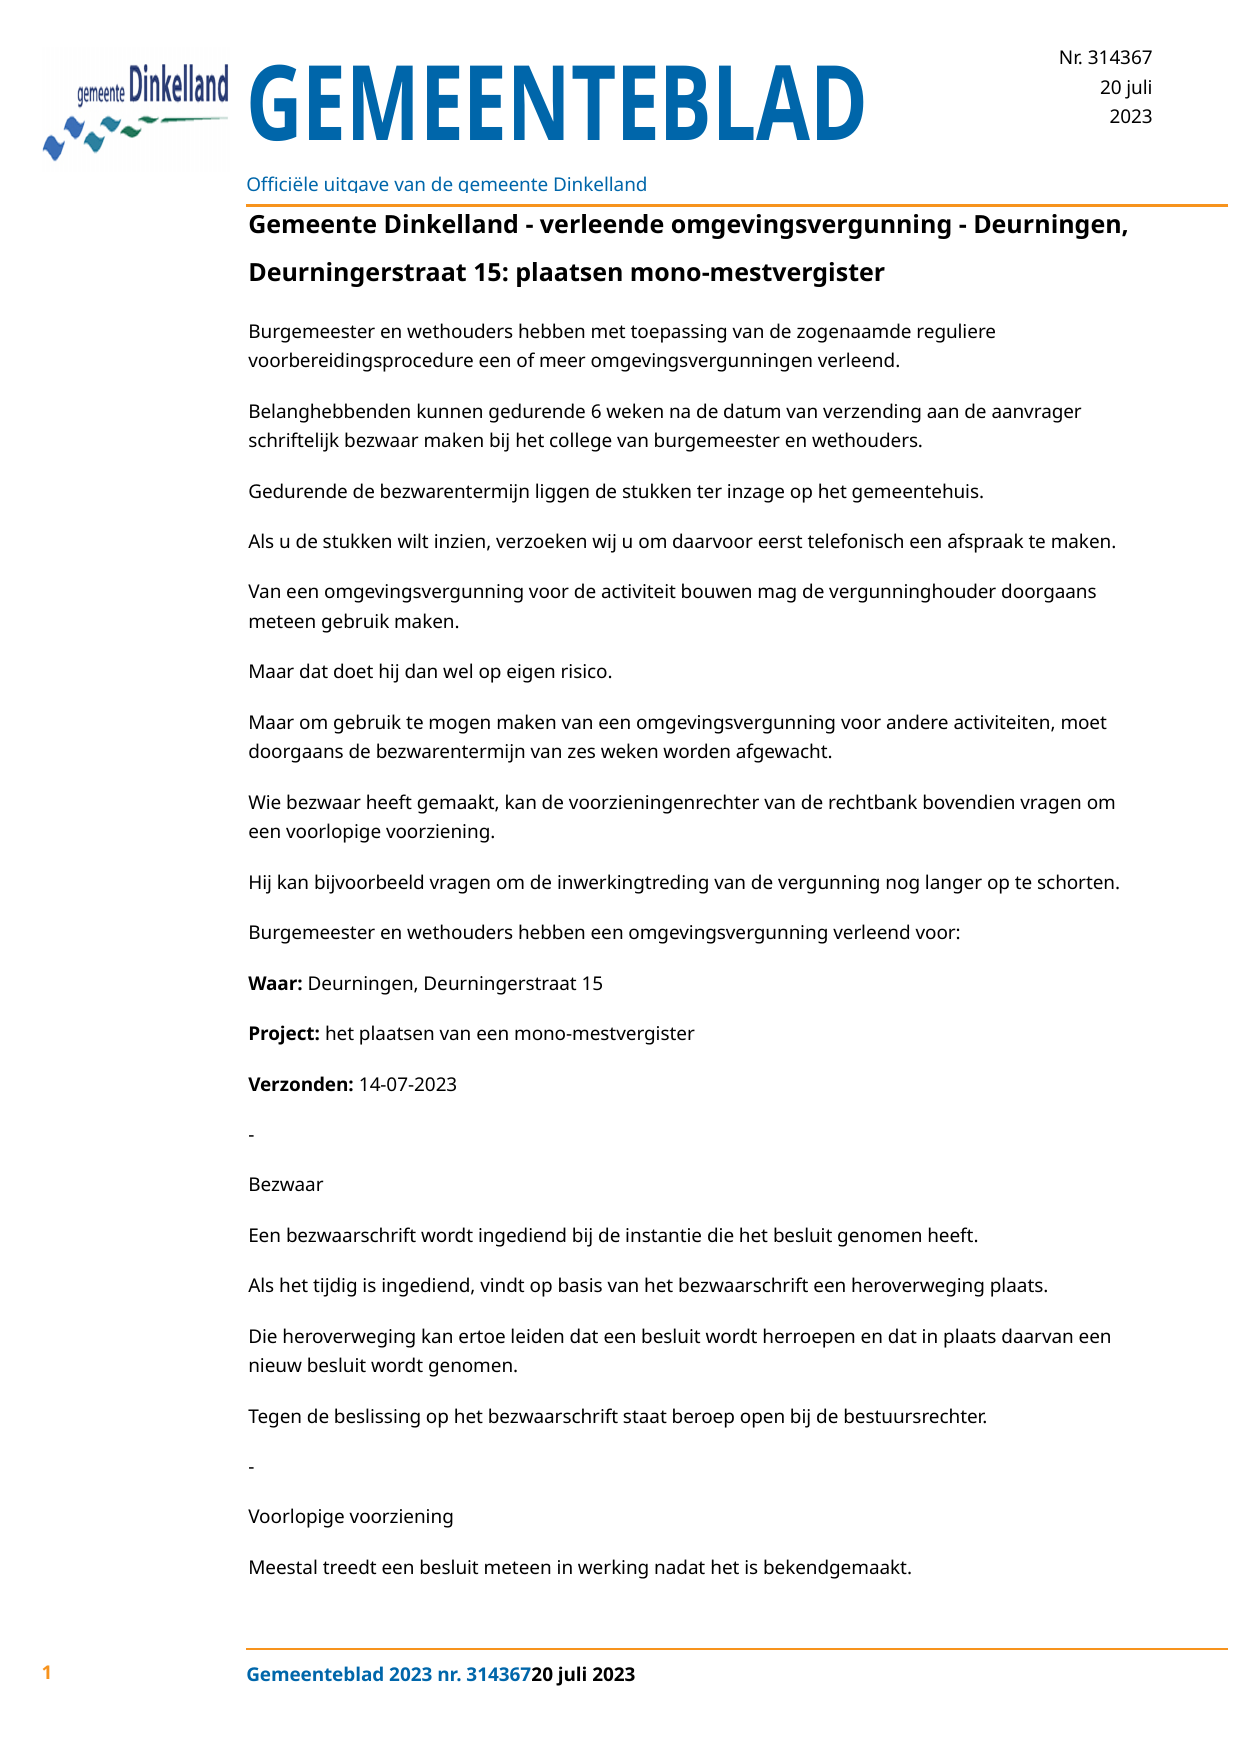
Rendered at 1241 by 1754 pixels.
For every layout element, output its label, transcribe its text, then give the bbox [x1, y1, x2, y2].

text Burgemeester en wethouders hebben een omgevingsvergunning verleend voor: [248, 919, 1152, 945]
text Gedurende de bezwarentermijn liggen de stukken ter inzage op het gemeentehuis. [248, 478, 1152, 504]
text Gemeente Dinkelland - verleende omgevingsvergunning - Deurningen, Deurningerstraat 15: plaatsen mono-mestvergister [248, 207, 1152, 288]
text Project: het plaatsen van een mono-mestvergister [248, 1020, 1152, 1046]
text Belanghebbenden kunnen gedurende 6 weken na de datum van verzending aan de aanvrager schriftelijk bezwaar maken bij het college van burgemeester en wethouders. [248, 398, 1152, 453]
text Bezwaar [248, 1172, 1152, 1197]
text Burgemeester en wethouders hebben met toepassing van de zogenaamde reguliere voorbereidingsprocedure een of meer omgevingsvergunningen verleend. [248, 318, 1152, 373]
text Een bezwaarschrift wordt ingediend bij de instantie die het besluit genomen heeft. [248, 1222, 1152, 1248]
text Meestal treedt een besluit meteen in werking nadat het is bekendgemaakt. [248, 1554, 1152, 1580]
text Van een omgevingsvergunning voor de activiteit bouwen mag de vergunninghouder doorgaans meteen gebruik maken. [248, 579, 1152, 634]
text Maar dat doet hij dan wel op eigen risico. [248, 659, 1152, 684]
text Als u de stukken wilt inzien, verzoeken wij u om daarvoor eerst telefonisch een afspraak te maken. [248, 528, 1152, 554]
text Als het tijdig is ingediend, vindt op basis van het bezwaarschrift een heroverweging plaats. [248, 1272, 1152, 1298]
text Maar om gebruik te mogen maken van een omgevingsvergunning voor andere activiteiten, moet doorgaans de bezwarentermijn van zes weken worden afgewacht. [248, 709, 1152, 764]
picture [41, 47, 231, 172]
text Die heroverweging kan ertoe leiden dat een besluit wordt herroepen en dat in plaats daarvan een nieuw besluit wordt genomen. [248, 1323, 1152, 1378]
text - [248, 1121, 1152, 1147]
text Wie bezwaar heeft gemaakt, kan de voorzieningenrechter van de rechtbank bovendien vragen om een voorlopige voorziening. [248, 789, 1152, 844]
text Tegen de beslissing op het bezwaarschrift staat beroep open bij de bestuursrechter. [248, 1403, 1152, 1429]
text Hij kan bijvoorbeeld vragen om de inwerkingtreding van de vergunning nog langer op te schorten. [248, 869, 1152, 895]
text Verzonden: 14-07-2023 [248, 1071, 1152, 1097]
text - [248, 1453, 1152, 1479]
text Voorlopige voorziening [248, 1504, 1152, 1529]
text Waar: Deurningen, Deurningerstraat 15 [248, 970, 1152, 996]
